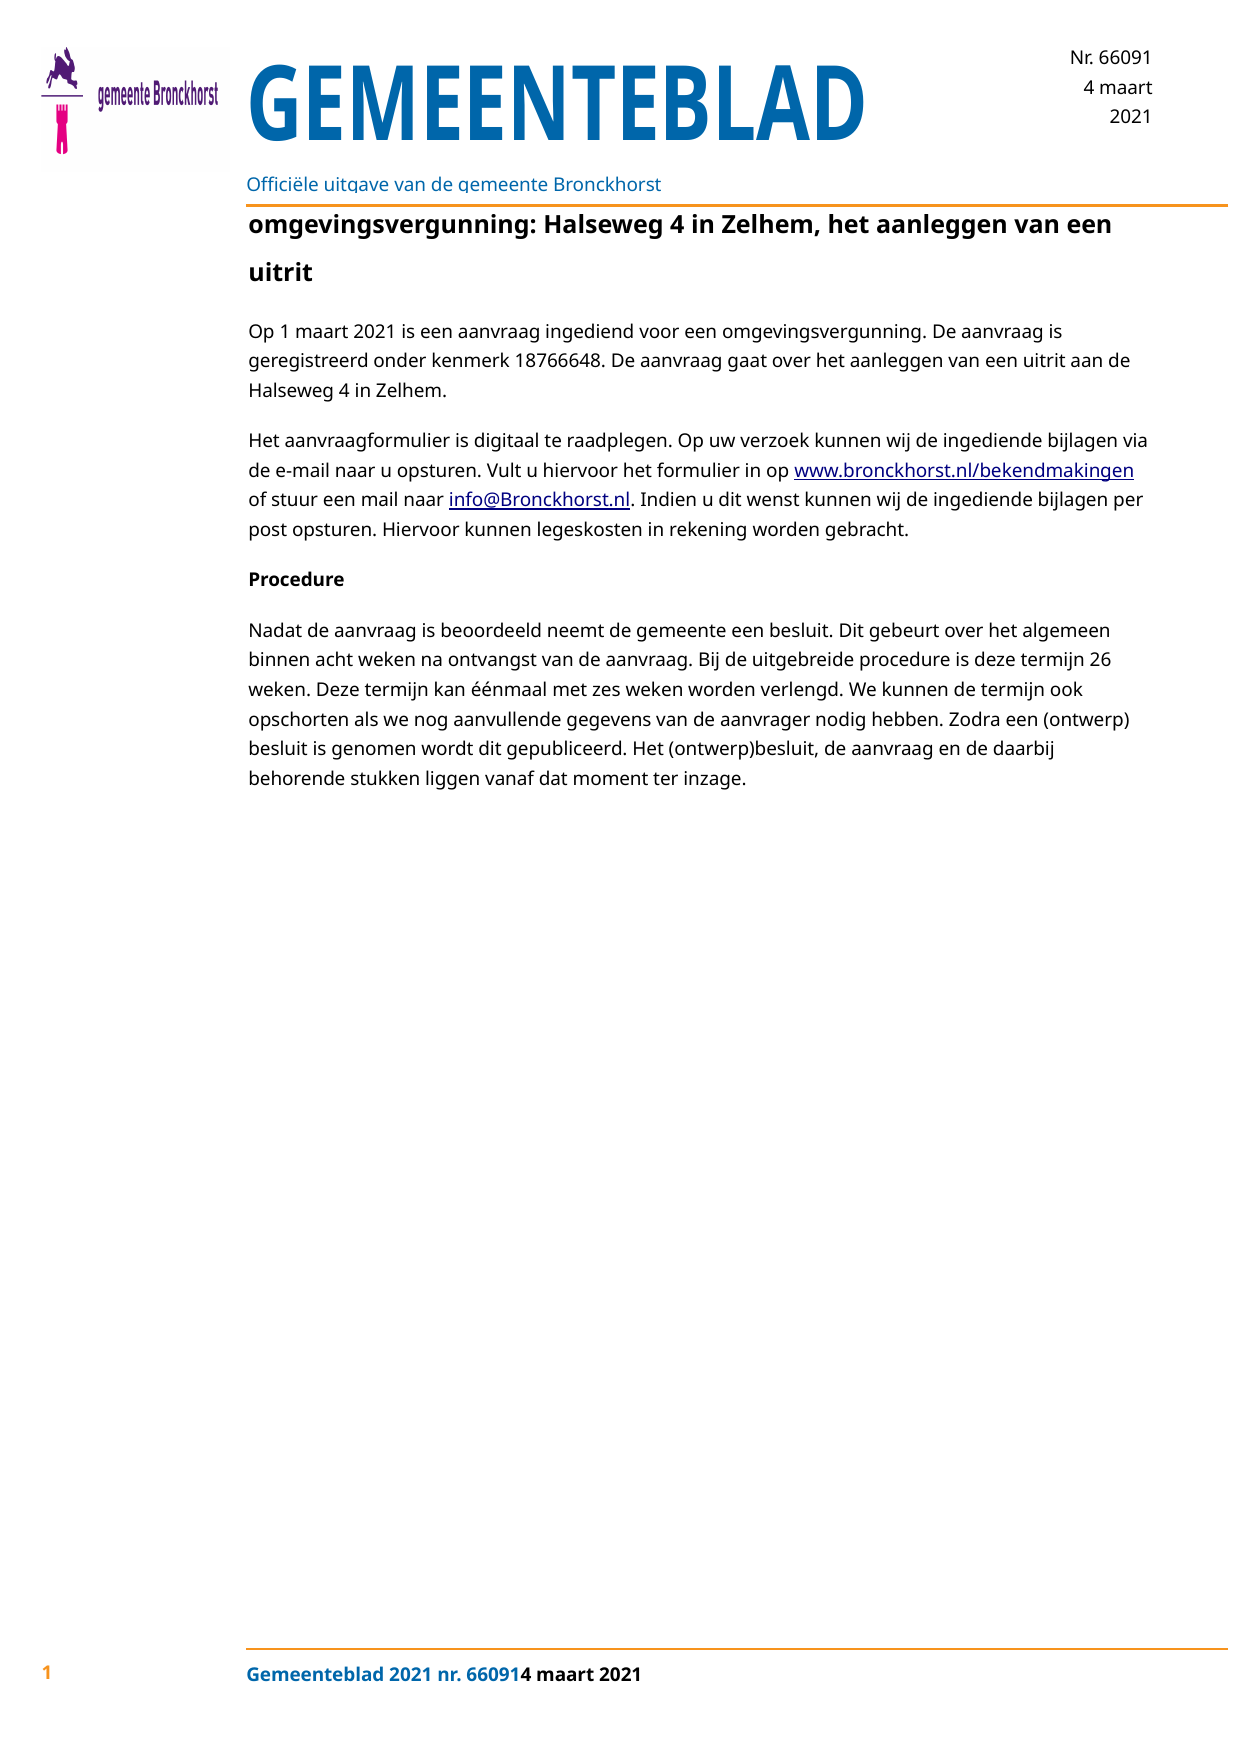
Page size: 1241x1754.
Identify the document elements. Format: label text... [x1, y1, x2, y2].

text Procedure [248, 567, 1152, 592]
text Op 1 maart 2021 is een aanvraag ingediend voor een omgevingsvergunning. De aanvraag is geregistreerd onder kenmerk 18766648. De aanvraag gaat over het aanleggen van een uitrit aan de Halseweg 4 in Zelhem. [248, 318, 1152, 403]
text Nadat de aanvraag is beoordeeld neemt de gemeente een besluit. Dit gebeurt over het algemeen binnen acht weken na ontvangst van de aanvraag. Bij de uitgebreide procedure is deze termijn 26 weken. Deze termijn kan éénmaal met zes weken worden verlengd. We kunnen de termijn ook opschorten als we nog aanvullende gegevens van de aanvrager nodig hebben. Zodra een (ontwerp) besluit is genomen wordt dit gepubliceerd. Het (ontwerp)besluit, de aanvraag en de daarbij behorende stukken liggen vanaf dat moment ter inzage. [248, 617, 1152, 791]
picture [41, 47, 231, 172]
text omgevingsvergunning: Halseweg 4 in Zelhem, het aanleggen van een uitrit [248, 207, 1152, 288]
text Het aanvraagformulier is digitaal te raadplegen. Op uw verzoek kunnen wij de ingediende bijlagen via de e-mail naar u opsturen. Vult u hiervoor het formulier in op www.bronckhorst.nl/bekendmakingen of stuur een mail naar info@Bronckhorst.nl. Indien u dit wenst kunnen wij de ingediende bijlagen per post opsturen. Hiervoor kunnen legeskosten in rekening worden gebracht. [248, 427, 1152, 542]
